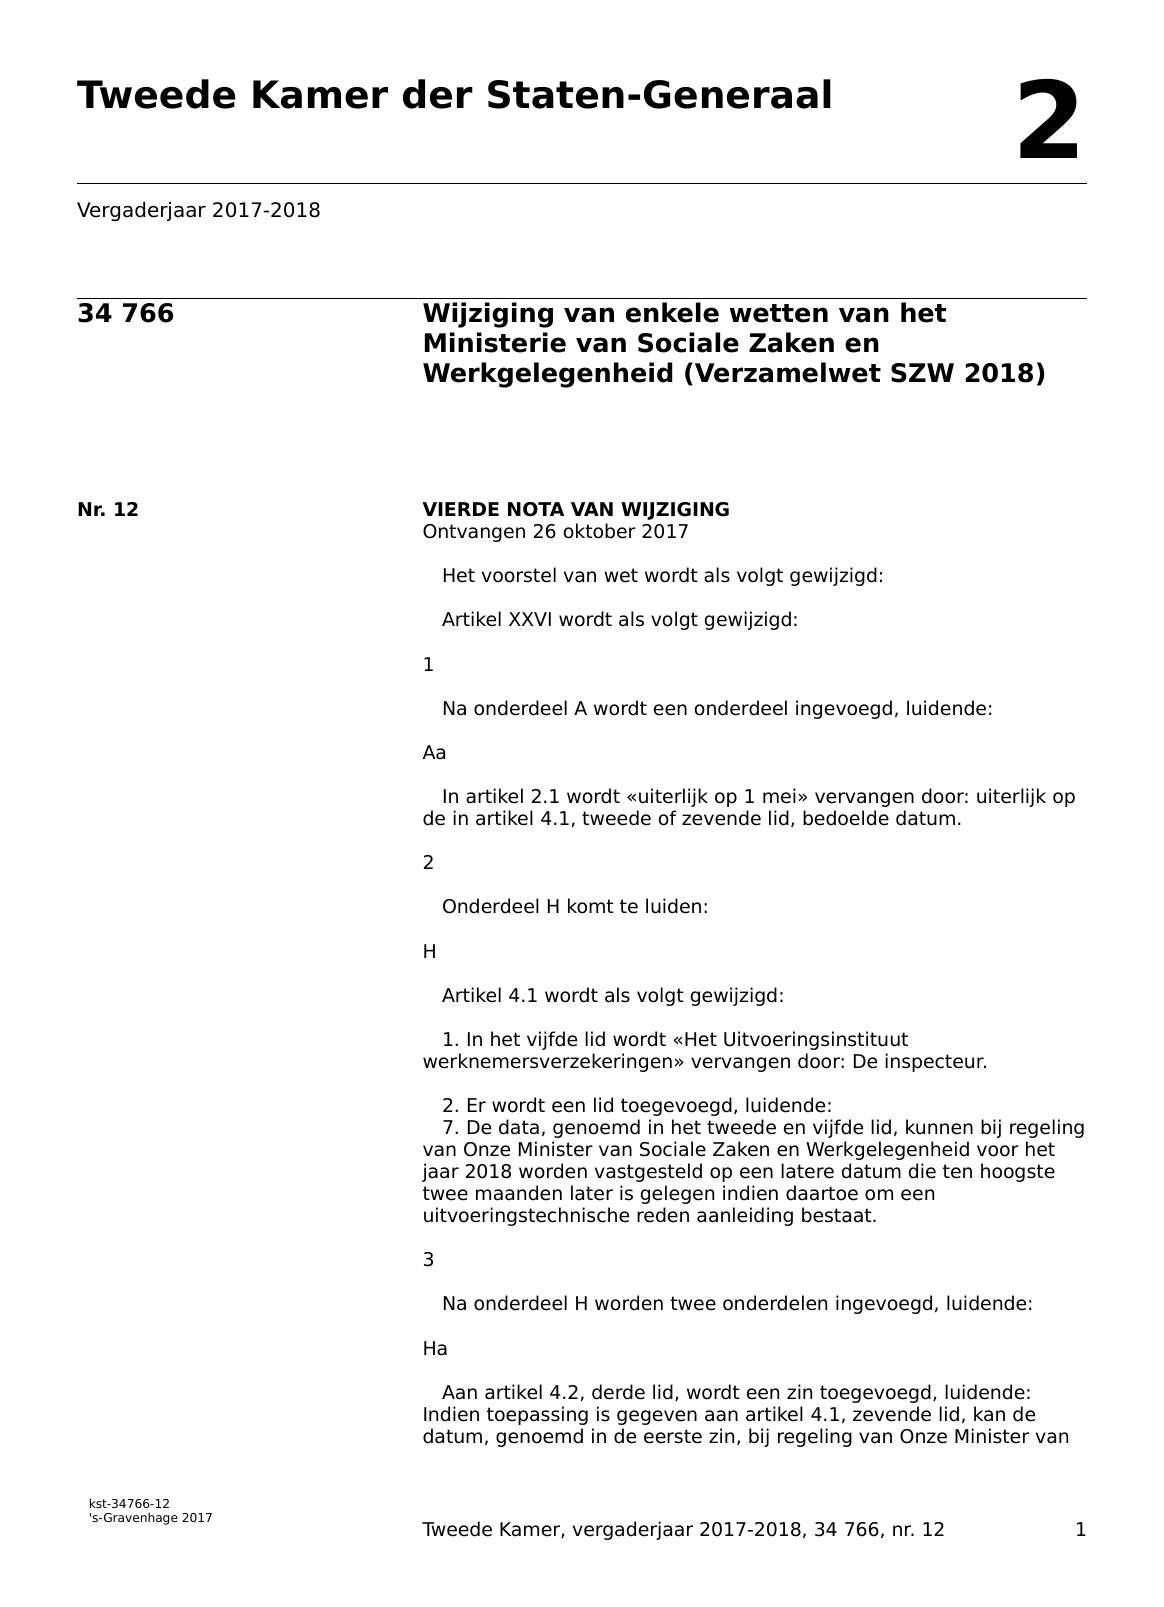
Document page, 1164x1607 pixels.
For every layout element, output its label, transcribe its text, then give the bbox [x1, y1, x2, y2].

text Artikel 4.1 wordt als volgt gewijzigd: [422, 985, 1087, 1007]
subtitle H [422, 941, 1087, 962]
subtitle 3 [422, 1249, 1087, 1271]
subtitle 2 [422, 852, 1087, 874]
subtitle Nr. 12 VIERDE NOTA VAN WIJZIGING [77, 499, 1087, 521]
subtitle Ha [422, 1337, 1087, 1359]
table_cell Vergaderjaar 2017-2018 [77, 184, 1087, 298]
subtitle 1 [422, 653, 1087, 676]
text Het voorstel van wet wordt als volgt gewijzigd: [422, 565, 1087, 587]
text Aan artikel 4.2, derde lid, wordt een zin toegevoegd, luidende: Indien toepassing is gegeven aan artikel 4.1, zevende lid, kan de datum, genoemd in de eerste zin, bij regeling van Onze Minister van [422, 1382, 1087, 1447]
subtitle 34 766 Wijziging van enkele wetten van het Ministerie van Sociale Zaken en Werkgelegenheid (Verzamelwet SZW 2018) [77, 299, 1087, 388]
text 2. Er wordt een lid toegevoegd, luidende: [422, 1095, 1087, 1117]
subtitle Aa [422, 742, 1087, 764]
text 7. De data, genoemd in het tweede en vijfde lid, kunnen bij regeling van Onze Minister van Sociale Zaken en Werkgelegenheid voor het jaar 2018 worden vastgesteld op een latere datum die ten hoogste twee maanden later is gelegen indien daartoe om een uitvoeringstechnische reden aanleiding bestaat. [422, 1117, 1087, 1227]
text Na onderdeel A wordt een onderdeel ingevoegd, luidende: [422, 698, 1087, 720]
text In artikel 2.1 wordt «uiterlijk op 1 mei» vervangen door: uiterlijk op de in artikel 4.1, tweede of zevende lid, bedoelde datum. [422, 786, 1087, 830]
table_header Tweede Kamer der Staten-Generaal [77, 59, 886, 183]
text kst-34766-12 [88, 1497, 323, 1511]
text Na onderdeel H worden twee onderdelen ingevoegd, luidende: [422, 1293, 1087, 1315]
text Onderdeel H komt te luiden: [422, 896, 1087, 918]
table_header 2 [886, 59, 1087, 183]
text Artikel XXVI wordt als volgt gewijzigd: [422, 609, 1087, 631]
text 1. In het vijfde lid wordt «Het Uitvoeringsinstituut werknemersverzekeringen» vervangen door: De inspecteur. [422, 1029, 1087, 1073]
text Ontvangen 26 oktober 2017 [422, 521, 1087, 543]
text 's-Gravenhage 2017 [88, 1511, 323, 1525]
